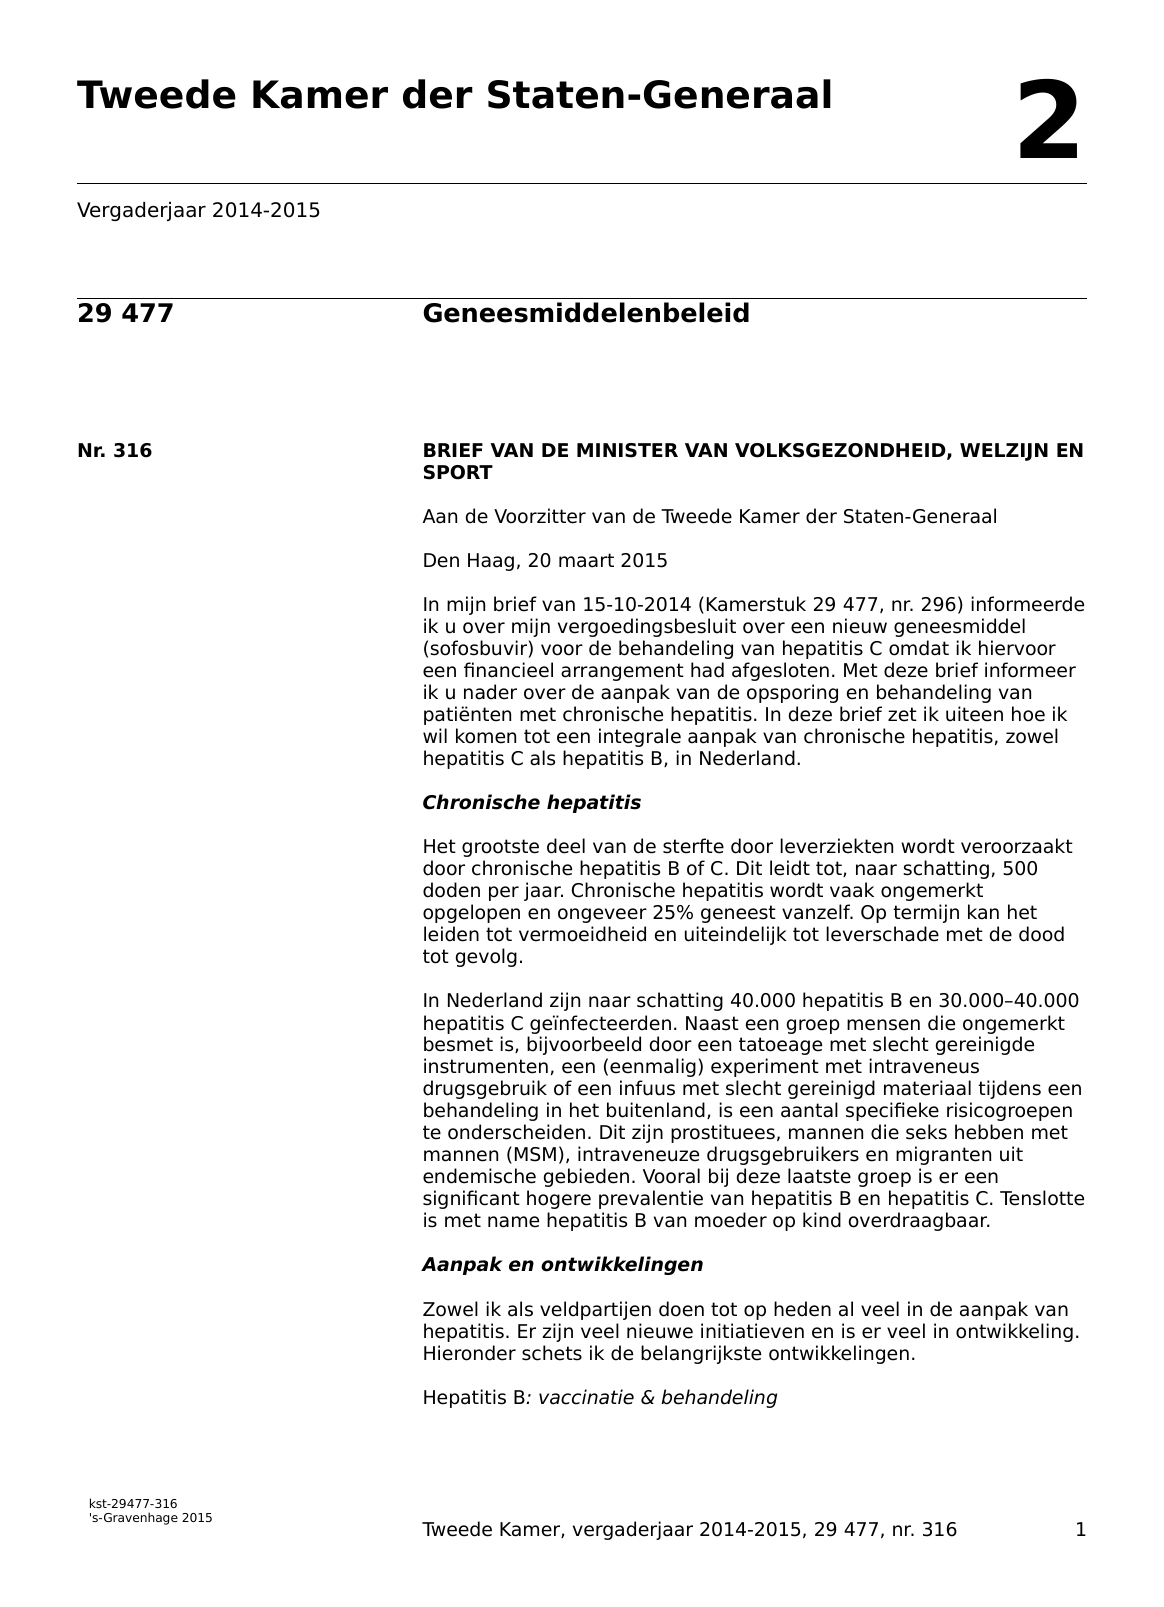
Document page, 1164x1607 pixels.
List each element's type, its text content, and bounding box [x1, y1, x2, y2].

text Het grootste deel van de sterfte door leverziekten wordt veroorzaakt door chronische hepatitis B of C. Dit leidt tot, naar schatting, 500 doden per jaar. Chronische hepatitis wordt vaak ongemerkt opgelopen en ongeveer 25% geneest vanzelf. Op termijn kan het leiden tot vermoeidheid en uiteindelijk tot leverschade met de dood tot gevolg. [422, 836, 1087, 968]
subtitle Aanpak en ontwikkelingen [422, 1254, 1087, 1276]
text In Nederland zijn naar schatting 40.000 hepatitis B en 30.000–40.000 hepatitis C geïnfecteerden. Naast een groep mensen die ongemerkt besmet is, bijvoorbeeld door een tatoeage met slecht gereinigde instrumenten, een (eenmalig) experiment met intraveneus drugsgebruik of een infuus met slecht gereinigd materiaal tijdens een behandeling in het buitenland, is een aantal specifieke risicogroepen te onderscheiden. Dit zijn prostituees, mannen die seks hebben met mannen (MSM), intraveneuze drugsgebruikers en migranten uit endemische gebieden. Vooral bij deze laatste groep is er een significant hogere prevalentie van hepatitis B en hepatitis C. Tenslotte is met name hepatitis B van moeder op kind overdraagbaar. [422, 990, 1087, 1232]
table_cell Vergaderjaar 2014-2015 [77, 184, 1087, 298]
text Zowel ik als veldpartijen doen tot op heden al veel in de aanpak van hepatitis. Er zijn veel nieuwe initiatieven en is er veel in ontwikkeling. Hieronder schets ik de belangrijkste ontwikkelingen. [422, 1298, 1087, 1364]
table_header 2 [886, 59, 1087, 183]
text kst-29477-316 [88, 1497, 323, 1511]
text In mijn brief van 15-10-2014 (Kamerstuk 29 477, nr. 296) informeerde ik u over mijn vergoedingsbesluit over een nieuw geneesmiddel (sofosbuvir) voor de behandeling van hepatitis C omdat ik hiervoor een financieel arrangement had afgesloten. Met deze brief informeer ik u nader over de aanpak van de opsporing en behandeling van patiënten met chronische hepatitis. In deze brief zet ik uiteen hoe ik wil komen tot een integrale aanpak van chronische hepatitis, zowel hepatitis C als hepatitis B, in Nederland. [422, 594, 1087, 770]
text Hepatitis B: vaccinatie & behandeling [422, 1387, 1087, 1409]
subtitle 29 477 Geneesmiddelenbeleid [77, 299, 1087, 329]
subtitle Nr. 316 BRIEF VAN DE MINISTER VAN VOLKSGEZONDHEID, WELZIJN EN SPORT [77, 440, 1087, 484]
text Den Haag, 20 maart 2015 [422, 550, 1087, 572]
text 's-Gravenhage 2015 [88, 1511, 323, 1525]
text Aan de Voorzitter van de Tweede Kamer der Staten-Generaal [422, 506, 1087, 528]
table_header Tweede Kamer der Staten-Generaal [77, 59, 886, 183]
subtitle Chronische hepatitis [422, 792, 1087, 814]
